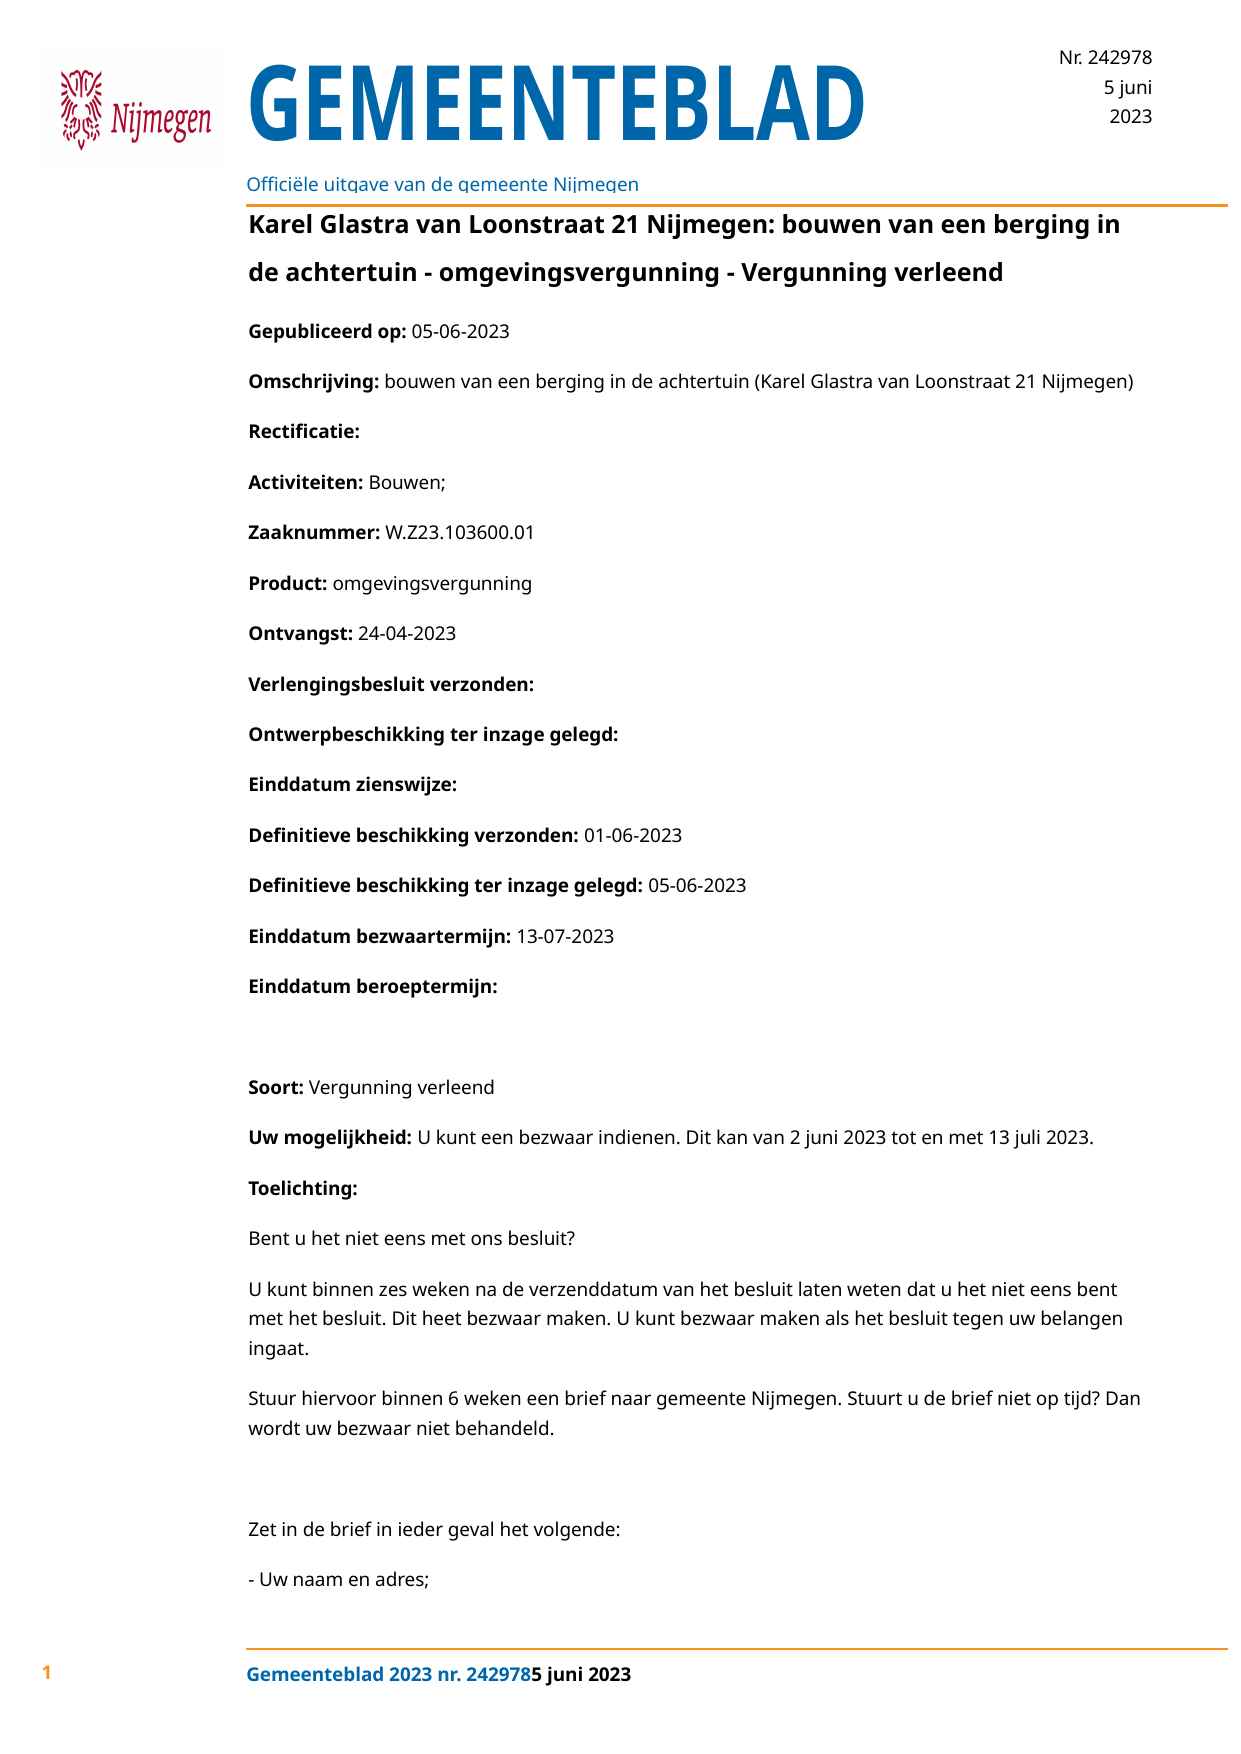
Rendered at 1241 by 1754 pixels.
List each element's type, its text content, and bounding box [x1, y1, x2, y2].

text Definitieve beschikking verzonden: 01-06-2023 [248, 822, 1152, 848]
text Karel Glastra van Loonstraat 21 Nijmegen: bouwen van een berging in de achtertuin - omgevingsvergunning - Vergunning verleend [248, 207, 1152, 288]
text Einddatum beroeptermijn: [248, 973, 1152, 999]
text Toelichting: [248, 1175, 1152, 1201]
text Zaaknummer: W.Z23.103600.01 [248, 519, 1152, 545]
text Soort: Vergunning verleend [248, 1074, 1152, 1100]
text Activiteiten: Bouwen; [248, 469, 1152, 495]
text Bent u het niet eens met ons besluit? [248, 1225, 1152, 1251]
text Ontwerpbeschikking ter inzage gelegd: [248, 721, 1152, 747]
text Uw mogelijkheid: U kunt een bezwaar indienen. Dit kan van 2 juni 2023 tot en met 13 juli 2023. [248, 1124, 1152, 1150]
text Definitieve beschikking ter inzage gelegd: 05-06-2023 [248, 872, 1152, 898]
text Stuur hiervoor binnen 6 weken een brief naar gemeente Nijmegen. Stuurt u de brief niet op tijd? Dan wordt uw bezwaar niet behandeld. [248, 1385, 1152, 1441]
text Rectificatie: [248, 419, 1152, 444]
text Zet in de brief in ieder geval het volgende: [248, 1516, 1152, 1542]
text U kunt binnen zes weken na de verzenddatum van het besluit laten weten dat u het niet eens bent met het besluit. Dit heet bezwaar maken. U kunt bezwaar maken als het besluit tegen uw belangen ingaat. [248, 1276, 1152, 1361]
text Omschrijving: bouwen van een berging in de achtertuin (Karel Glastra van Loonstraat 21 Nijmegen) [248, 368, 1152, 394]
text Einddatum zienswijze: [248, 772, 1152, 797]
text Verlengingsbesluit verzonden: [248, 671, 1152, 697]
text - Uw naam en adres; [248, 1566, 1152, 1592]
text Product: omgevingsvergunning [248, 570, 1152, 596]
text Einddatum bezwaartermijn: 13-07-2023 [248, 923, 1152, 949]
picture [41, 47, 231, 172]
text Ontvangst: 24-04-2023 [248, 620, 1152, 646]
text Gepubliceerd op: 05-06-2023 [248, 318, 1152, 344]
